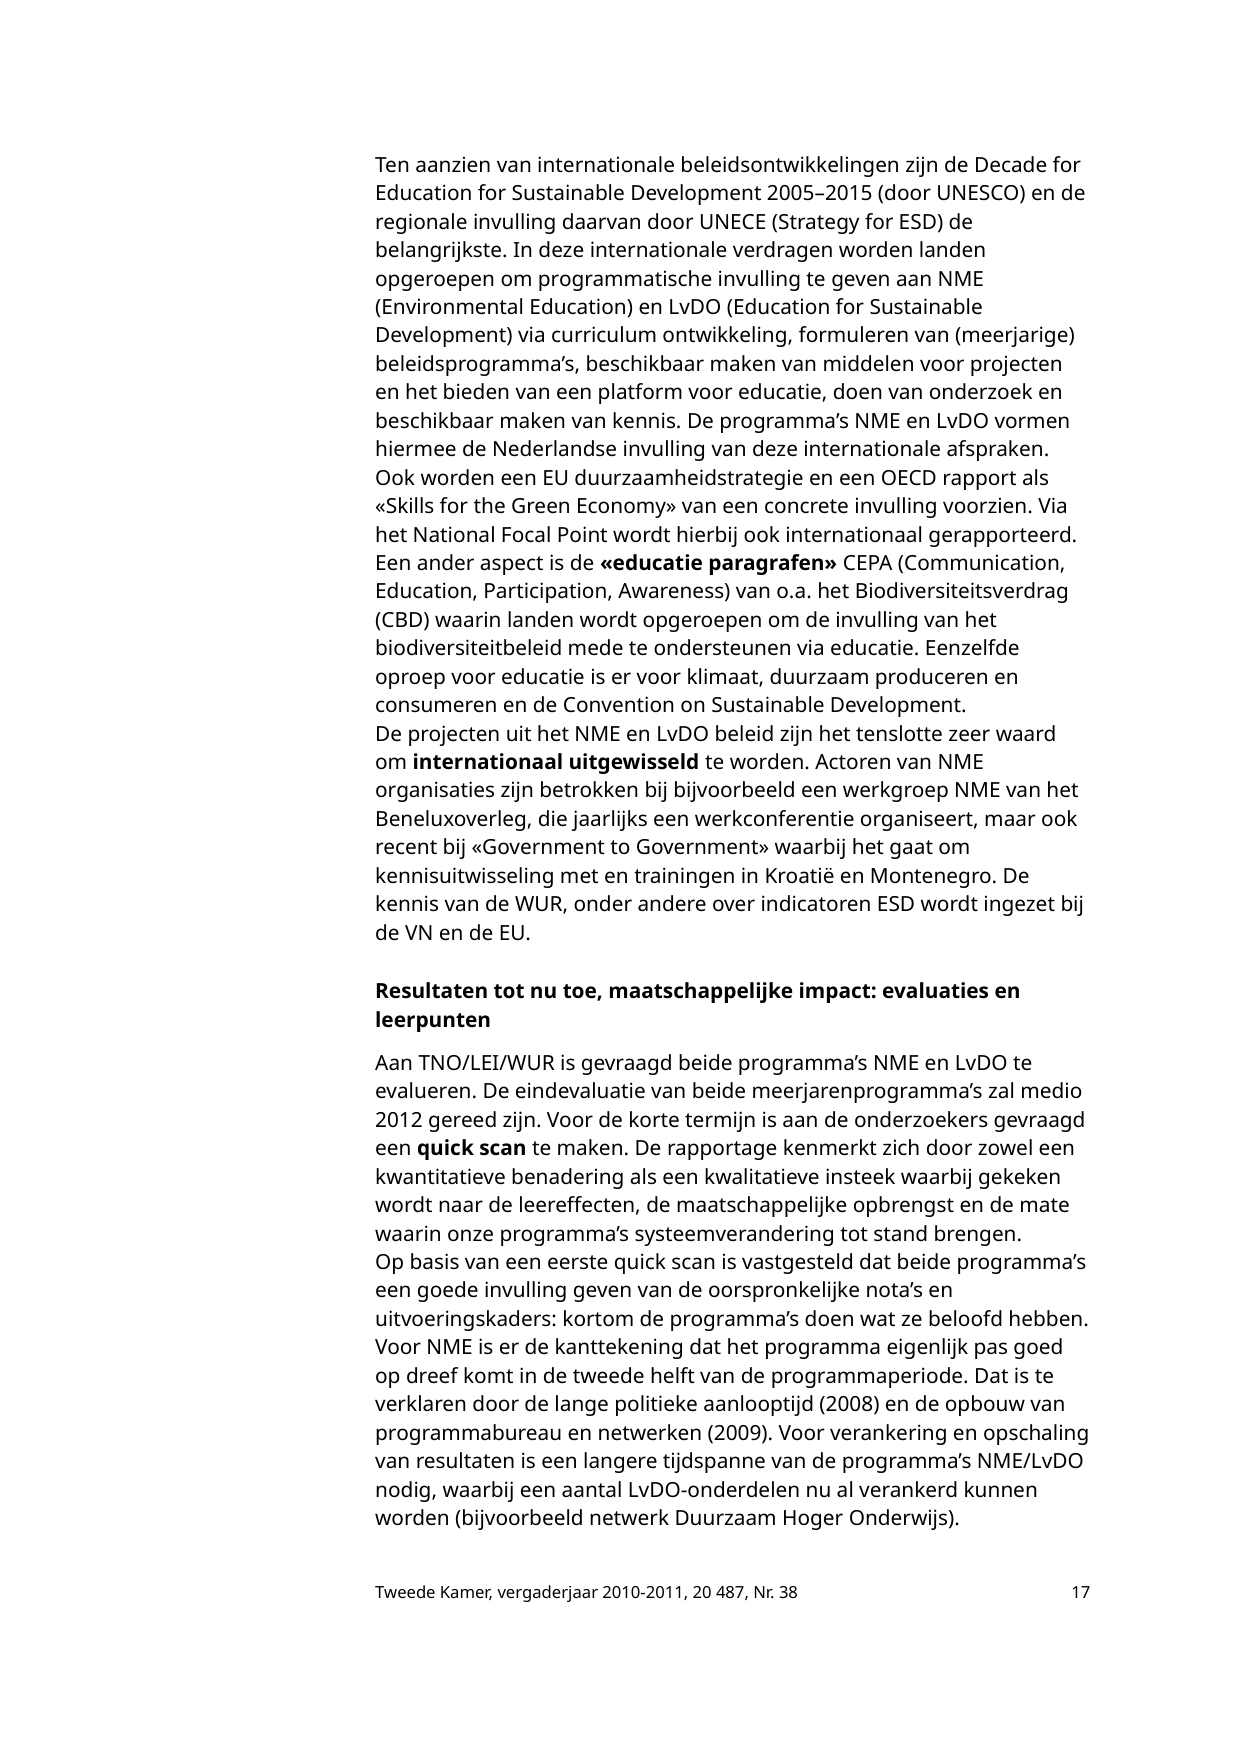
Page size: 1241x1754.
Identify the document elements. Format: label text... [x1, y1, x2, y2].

text Resultaten tot nu toe, maatschappelijke impact: evaluaties en leerpunten [375, 976, 1090, 1033]
text Op basis van een eerste quick scan is vastgesteld dat beide programma’s een goede invulling geven van de oorspronkelijke nota’s en uitvoeringskaders: kortom de programma’s doen wat ze beloofd hebben. Voor NME is er de kanttekening dat het programma eigenlijk pas goed op dreef komt in de tweede helft van de programmaperiode. Dat is te verklaren door de lange politieke aanlooptijd (2008) en de opbouw van programmabureau en netwerken (2009). Voor verankering en opschaling van resultaten is een langere tijdspanne van de programma’s NME/LvDO nodig, waarbij een aantal LvDO-onderdelen nu al verankerd kunnen worden (bijvoorbeeld netwerk Duurzaam Hoger Onderwijs). [375, 1247, 1090, 1532]
text Ten aanzien van internationale beleidsontwikkelingen zijn de Decade for Education for Sustainable Development 2005–2015 (door UNESCO) en de regionale invulling daarvan door UNECE (Strategy for ESD) de belangrijkste. In deze internationale verdragen worden landen opgeroepen om programmatische invulling te geven aan NME (Environmental Education) en LvDO (Education for Sustainable Development) via curriculum ontwikkeling, formuleren van (meerjarige) beleidsprogramma’s, beschikbaar maken van middelen voor projecten en het bieden van een platform voor educatie, doen van onderzoek en beschikbaar maken van kennis. De programma’s NME en LvDO vormen hiermee de Nederlandse invulling van deze internationale afspraken. [375, 150, 1090, 463]
text De projecten uit het NME en LvDO beleid zijn het tenslotte zeer waard om internationaal uitgewisseld te worden. Actoren van NME organisaties zijn betrokken bij bijvoorbeeld een werkgroep NME van het Beneluxoverleg, die jaarlijks een werkconferentie organiseert, maar ook recent bij «Government to Government» waarbij het gaat om kennisuitwisseling met en trainingen in Kroatië en Montenegro. De kennis van de WUR, onder andere over indicatoren ESD wordt ingezet bij de VN en de EU. [375, 719, 1090, 946]
text Aan TNO/LEI/WUR is gevraagd beide programma’s NME en LvDO te evalueren. De eindevaluatie van beide meerjarenprogramma’s zal medio 2012 gereed zijn. Voor de korte termijn is aan de onderzoekers gevraagd een quick scan te maken. De rapportage kenmerkt zich door zowel een kwantitatieve benadering als een kwalitatieve insteek waarbij gekeken wordt naar de leereffecten, de maatschappelijke opbrengst en de mate waarin onze programma’s systeemverandering tot stand brengen. [375, 1048, 1090, 1247]
text Ook worden een EU duurzaamheidstrategie en een OECD rapport als «Skills for the Green Economy» van een concrete invulling voorzien. Via het National Focal Point wordt hierbij ook internationaal gerapporteerd. [375, 463, 1090, 548]
text Een ander aspect is de «educatie paragrafen» CEPA (Communication, Education, Participation, Awareness) van o.a. het Biodiversiteitsverdrag (CBD) waarin landen wordt opgeroepen om de invulling van het biodiversiteitbeleid mede te ondersteunen via educatie. Eenzelfde oproep voor educatie is er voor klimaat, duurzaam produceren en consumeren en de Convention on Sustainable Development. [375, 548, 1090, 719]
